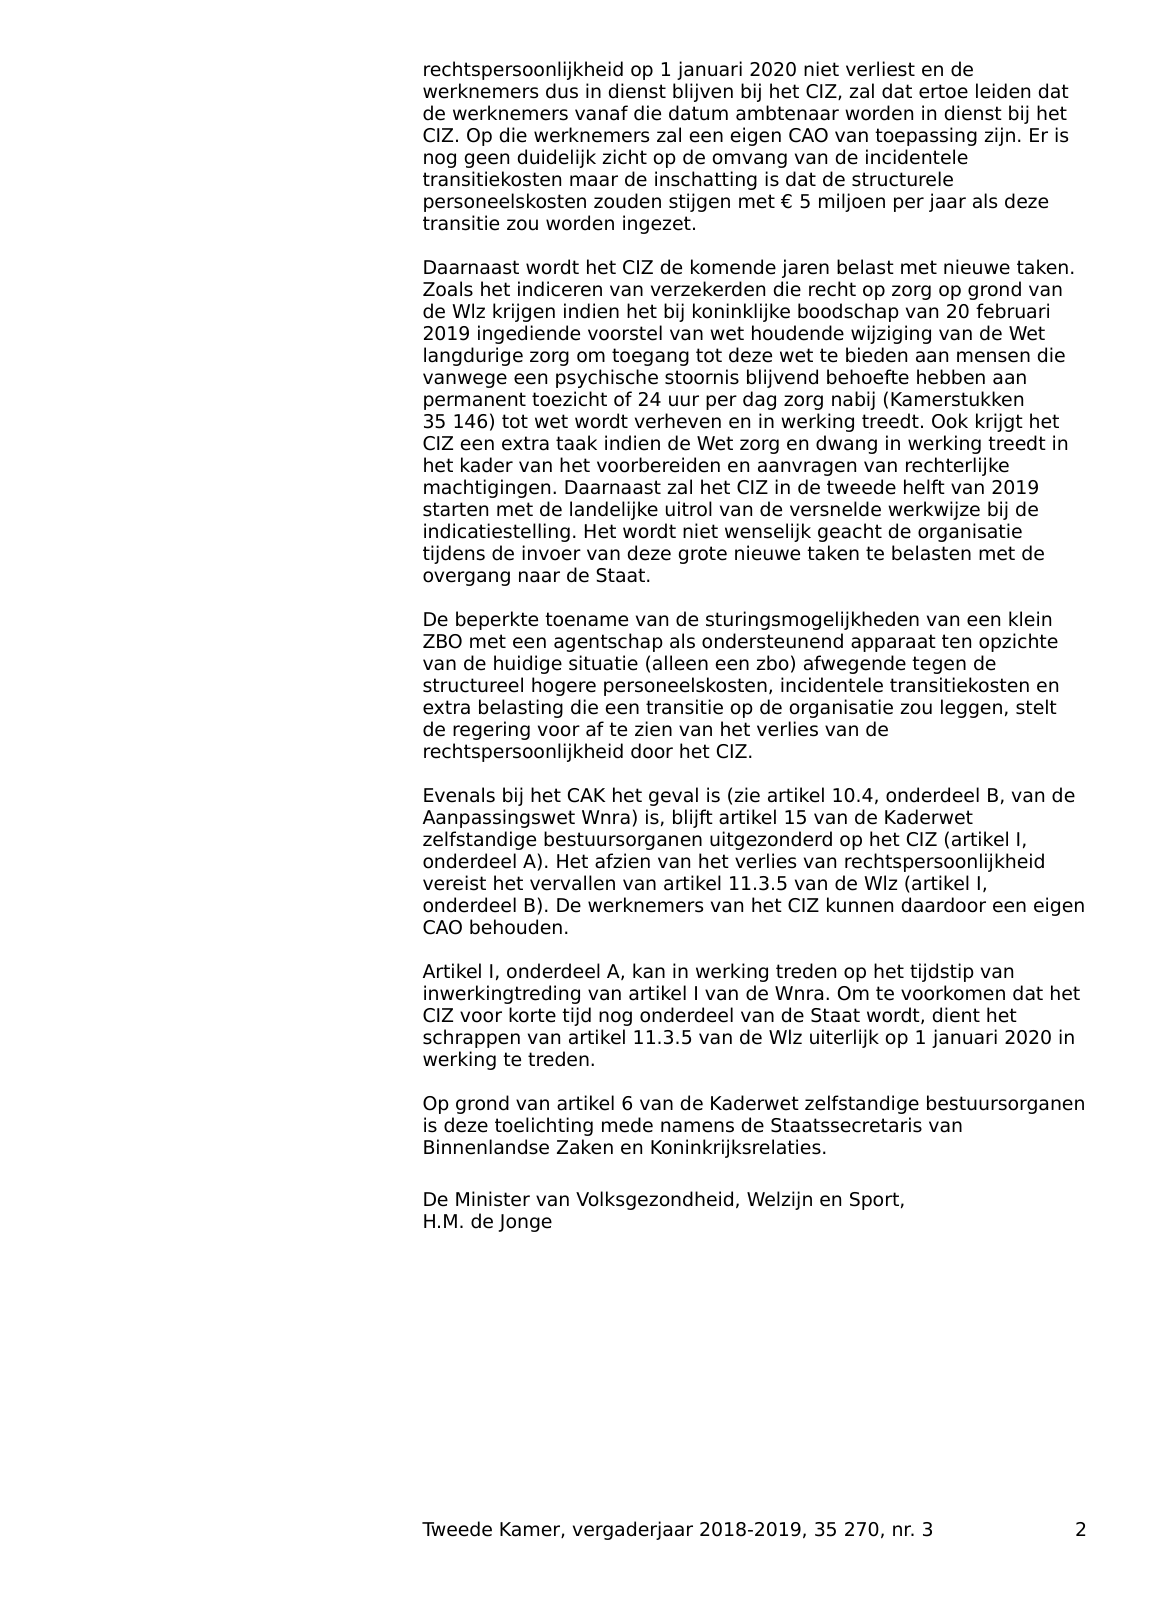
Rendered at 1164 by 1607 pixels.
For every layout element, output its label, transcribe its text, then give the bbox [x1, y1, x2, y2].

text De Minister van Volksgezondheid, Welzijn en Sport, H.M. de Jonge [422, 1189, 1087, 1233]
text Artikel I, onderdeel A, kan in werking treden op het tijdstip van inwerkingtreding van artikel I van de Wnra. Om te voorkomen dat het CIZ voor korte tijd nog onderdeel van de Staat wordt, dient het schrappen van artikel 11.3.5 van de Wlz uiterlijk op 1 januari 2020 in werking te treden. [422, 961, 1087, 1071]
text Op grond van artikel 6 van de Kaderwet zelfstandige bestuursorganen is deze toelichting mede namens de Staatssecretaris van Binnenlandse Zaken en Koninkrijksrelaties. [422, 1093, 1087, 1159]
text rechtspersoonlijkheid op 1 januari 2020 niet verliest en de werknemers dus in dienst blijven bij het CIZ, zal dat ertoe leiden dat de werknemers vanaf die datum ambtenaar worden in dienst bij het CIZ. Op die werknemers zal een eigen CAO van toepassing zijn. Er is nog geen duidelijk zicht op de omvang van de incidentele transitiekosten maar de inschatting is dat de structurele personeelskosten zouden stijgen met € 5 miljoen per jaar als deze transitie zou worden ingezet. [422, 59, 1087, 235]
text Evenals bij het CAK het geval is (zie artikel 10.4, onderdeel B, van de Aanpassingswet Wnra) is, blijft artikel 15 van de Kaderwet zelfstandige bestuursorganen uitgezonderd op het CIZ (artikel I, onderdeel A). Het afzien van het verlies van rechtspersoonlijkheid vereist het vervallen van artikel 11.3.5 van de Wlz (artikel I, onderdeel B). De werknemers van het CIZ kunnen daardoor een eigen CAO behouden. [422, 785, 1087, 939]
text De beperkte toename van de sturingsmogelijkheden van een klein ZBO met een agentschap als ondersteunend apparaat ten opzichte van de huidige situatie (alleen een zbo) afwegende tegen de structureel hogere personeelskosten, incidentele transitiekosten en extra belasting die een transitie op de organisatie zou leggen, stelt de regering voor af te zien van het verlies van de rechtspersoonlijkheid door het CIZ. [422, 609, 1087, 763]
text Daarnaast wordt het CIZ de komende jaren belast met nieuwe taken. Zoals het indiceren van verzekerden die recht op zorg op grond van de Wlz krijgen indien het bij koninklijke boodschap van 20 februari 2019 ingediende voorstel van wet houdende wijziging van de Wet langdurige zorg om toegang tot deze wet te bieden aan mensen die vanwege een psychische stoornis blijvend behoefte hebben aan permanent toezicht of 24 uur per dag zorg nabij (Kamerstukken 35 146) tot wet wordt verheven en in werking treedt. Ook krijgt het CIZ een extra taak indien de Wet zorg en dwang in werking treedt in het kader van het voorbereiden en aanvragen van rechterlijke machtigingen. Daarnaast zal het CIZ in de tweede helft van 2019 starten met de landelijke uitrol van de versnelde werkwijze bij de indicatiestelling. Het wordt niet wenselijk geacht de organisatie tijdens de invoer van deze grote nieuwe taken te belasten met de overgang naar de Staat. [422, 257, 1087, 587]
